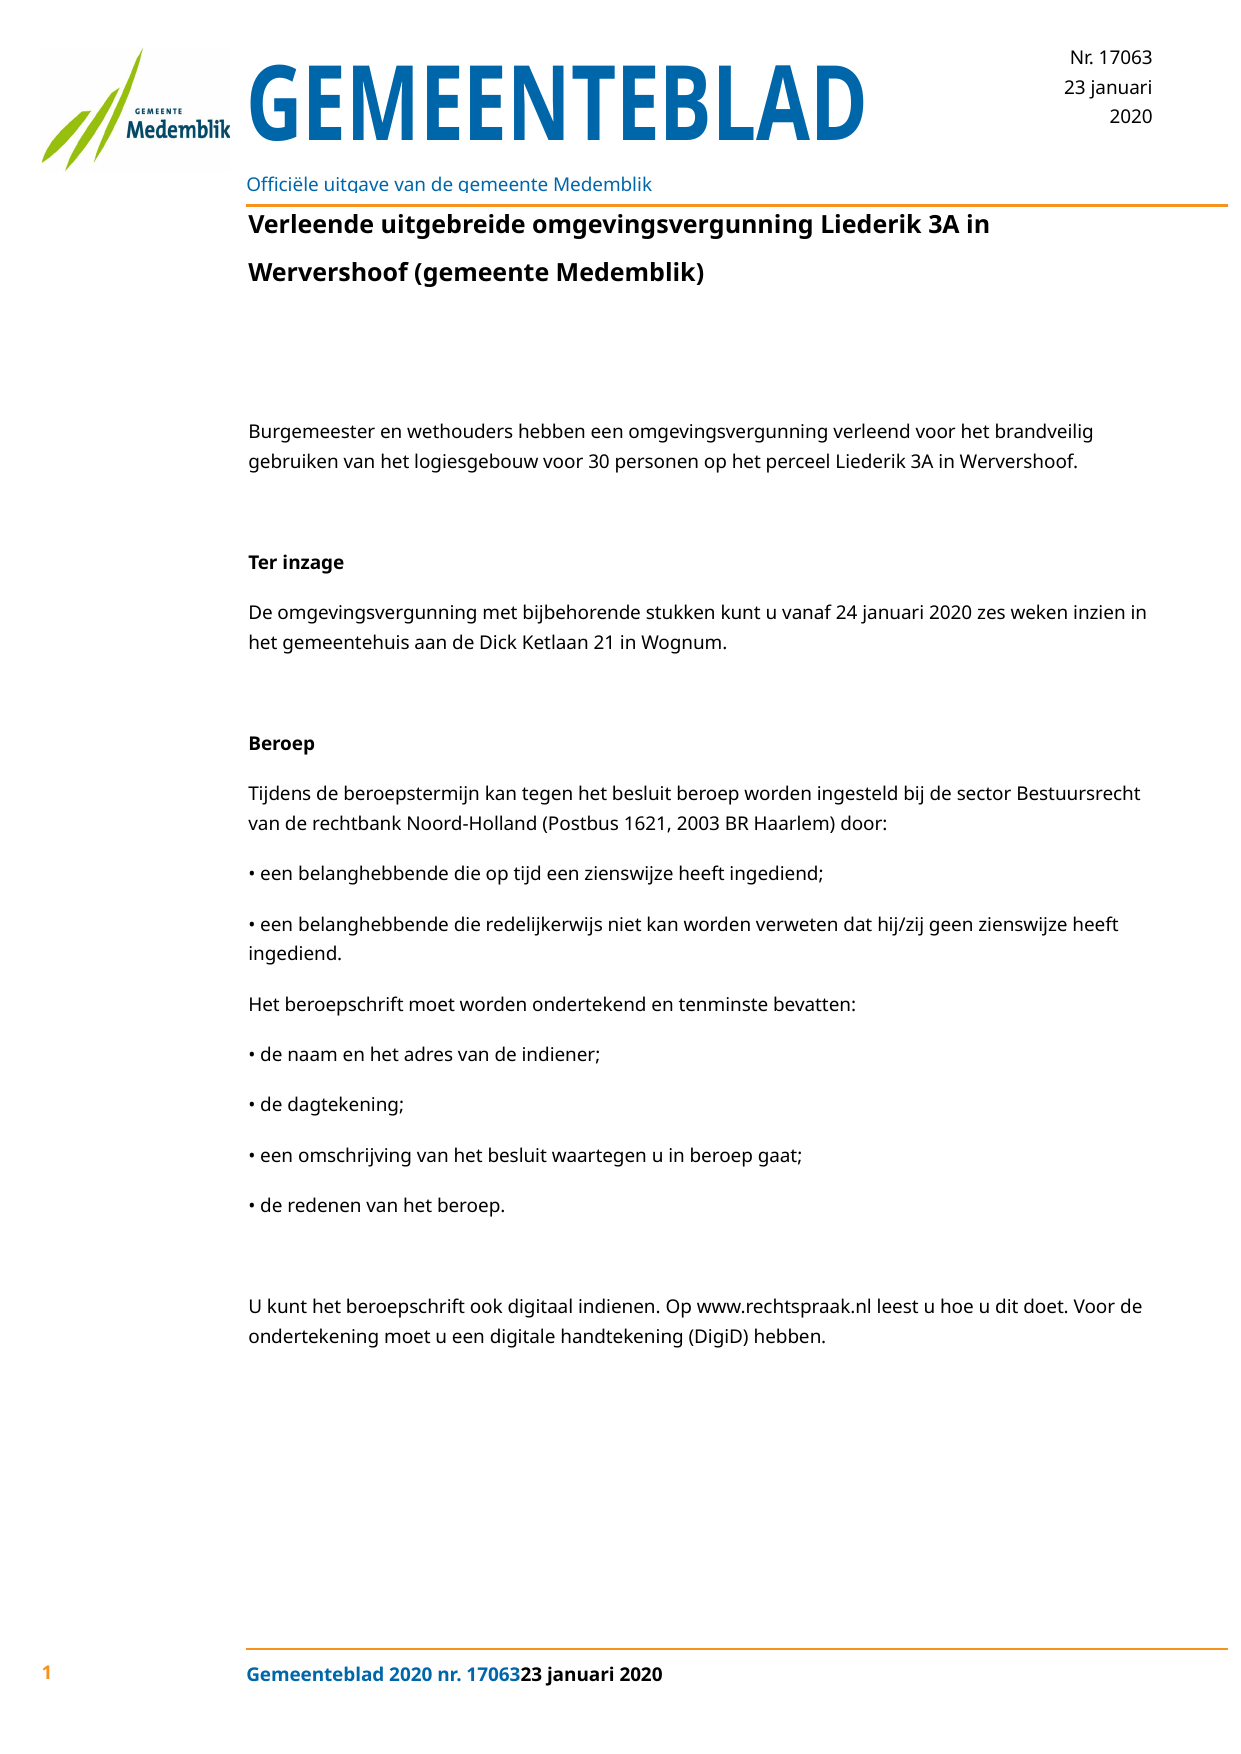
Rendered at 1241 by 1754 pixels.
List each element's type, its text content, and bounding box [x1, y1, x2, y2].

text Tijdens de beroepstermijn kan tegen het besluit beroep worden ingesteld bij de sector Bestuursrecht van de rechtbank Noord-Holland (Postbus 1621, 2003 BR Haarlem) door: [248, 780, 1152, 836]
picture [41, 47, 231, 172]
text Het beroepschrift moet worden ondertekend en tenminste bevatten: [248, 991, 1152, 1017]
text • de naam en het adres van de indiener; [248, 1041, 1152, 1067]
text Verleende uitgebreide omgevingsvergunning Liederik 3A in Wervershoof (gemeente Medemblik) [248, 207, 1152, 288]
text De omgevingsvergunning met bijbehorende stukken kunt u vanaf 24 januari 2020 zes weken inzien in het gemeentehuis aan de Dick Ketlaan 21 in Wognum. [248, 599, 1152, 655]
text • de redenen van het beroep. [248, 1192, 1152, 1218]
text • een belanghebbende die redelijkerwijs niet kan worden verweten dat hij/zij geen zienswijze heeft ingediend. [248, 911, 1152, 966]
text Beroep [248, 730, 1152, 756]
text Ter inzage [248, 549, 1152, 575]
text Burgemeester en wethouders hebben een omgevingsvergunning verleend voor het brandveilig gebruiken van het logiesgebouw voor 30 personen op het perceel Liederik 3A in Wervershoof. [248, 419, 1152, 474]
text • de dagtekening; [248, 1092, 1152, 1117]
text U kunt het beroepschrift ook digitaal indienen. Op www.rechtspraak.nl leest u hoe u dit doet. Voor de ondertekening moet u een digitale handtekening (DigiD) hebben. [248, 1293, 1152, 1349]
text • een omschrijving van het besluit waartegen u in beroep gaat; [248, 1142, 1152, 1168]
text • een belanghebbende die op tijd een zienswijze heeft ingediend; [248, 860, 1152, 886]
